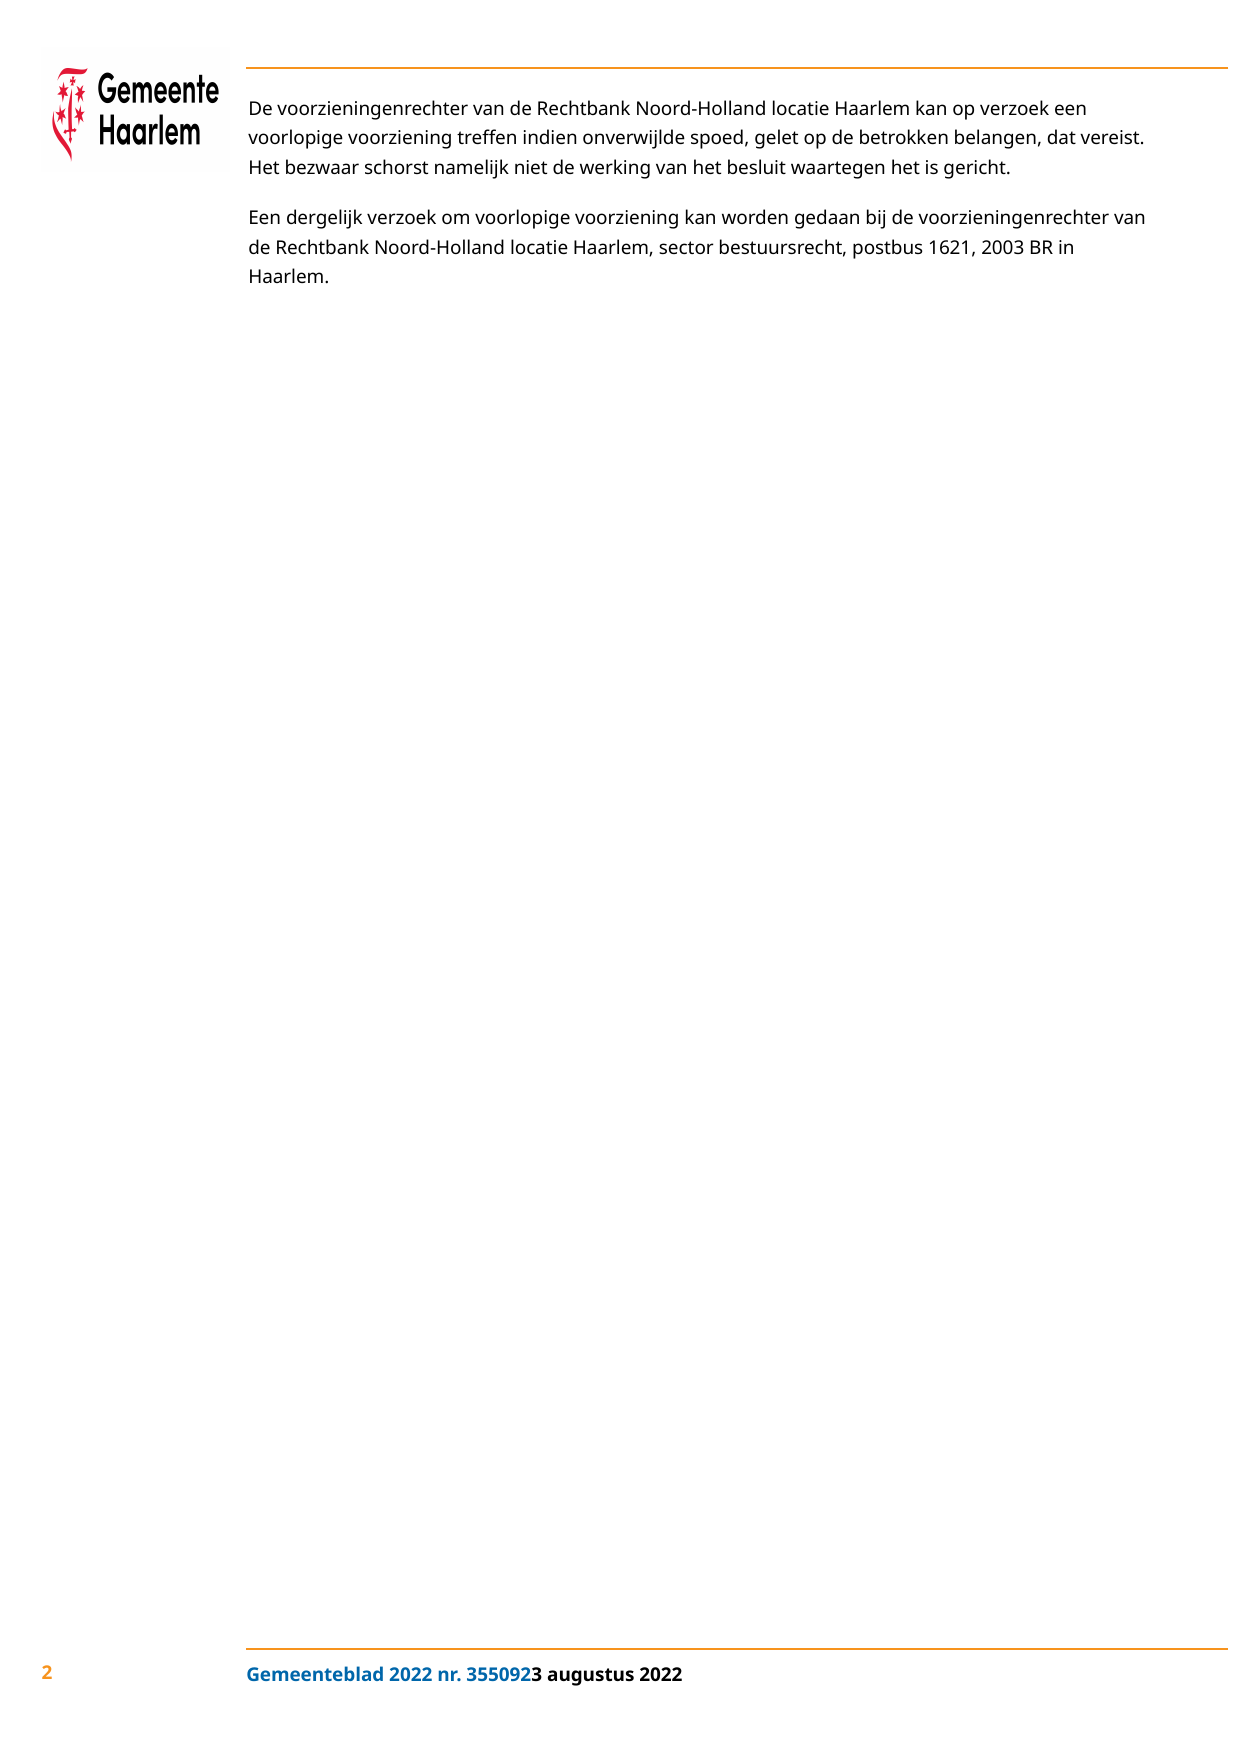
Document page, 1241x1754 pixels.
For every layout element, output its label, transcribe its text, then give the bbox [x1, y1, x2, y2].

text De voorzieningenrechter van de Rechtbank Noord-Holland locatie Haarlem kan op verzoek een voorlopige voorziening treffen indien onverwijlde spoed, gelet op de betrokken belangen, dat vereist. Het bezwaar schorst namelijk niet de werking van het besluit waartegen het is gericht. [248, 95, 1152, 180]
text Een dergelijk verzoek om voorlopige voorziening kan worden gedaan bij de voorzieningenrechter van de Rechtbank Noord-Holland locatie Haarlem, sector bestuursrecht, postbus 1621, 2003 BR in Haarlem. [248, 204, 1152, 289]
picture [41, 47, 231, 172]
